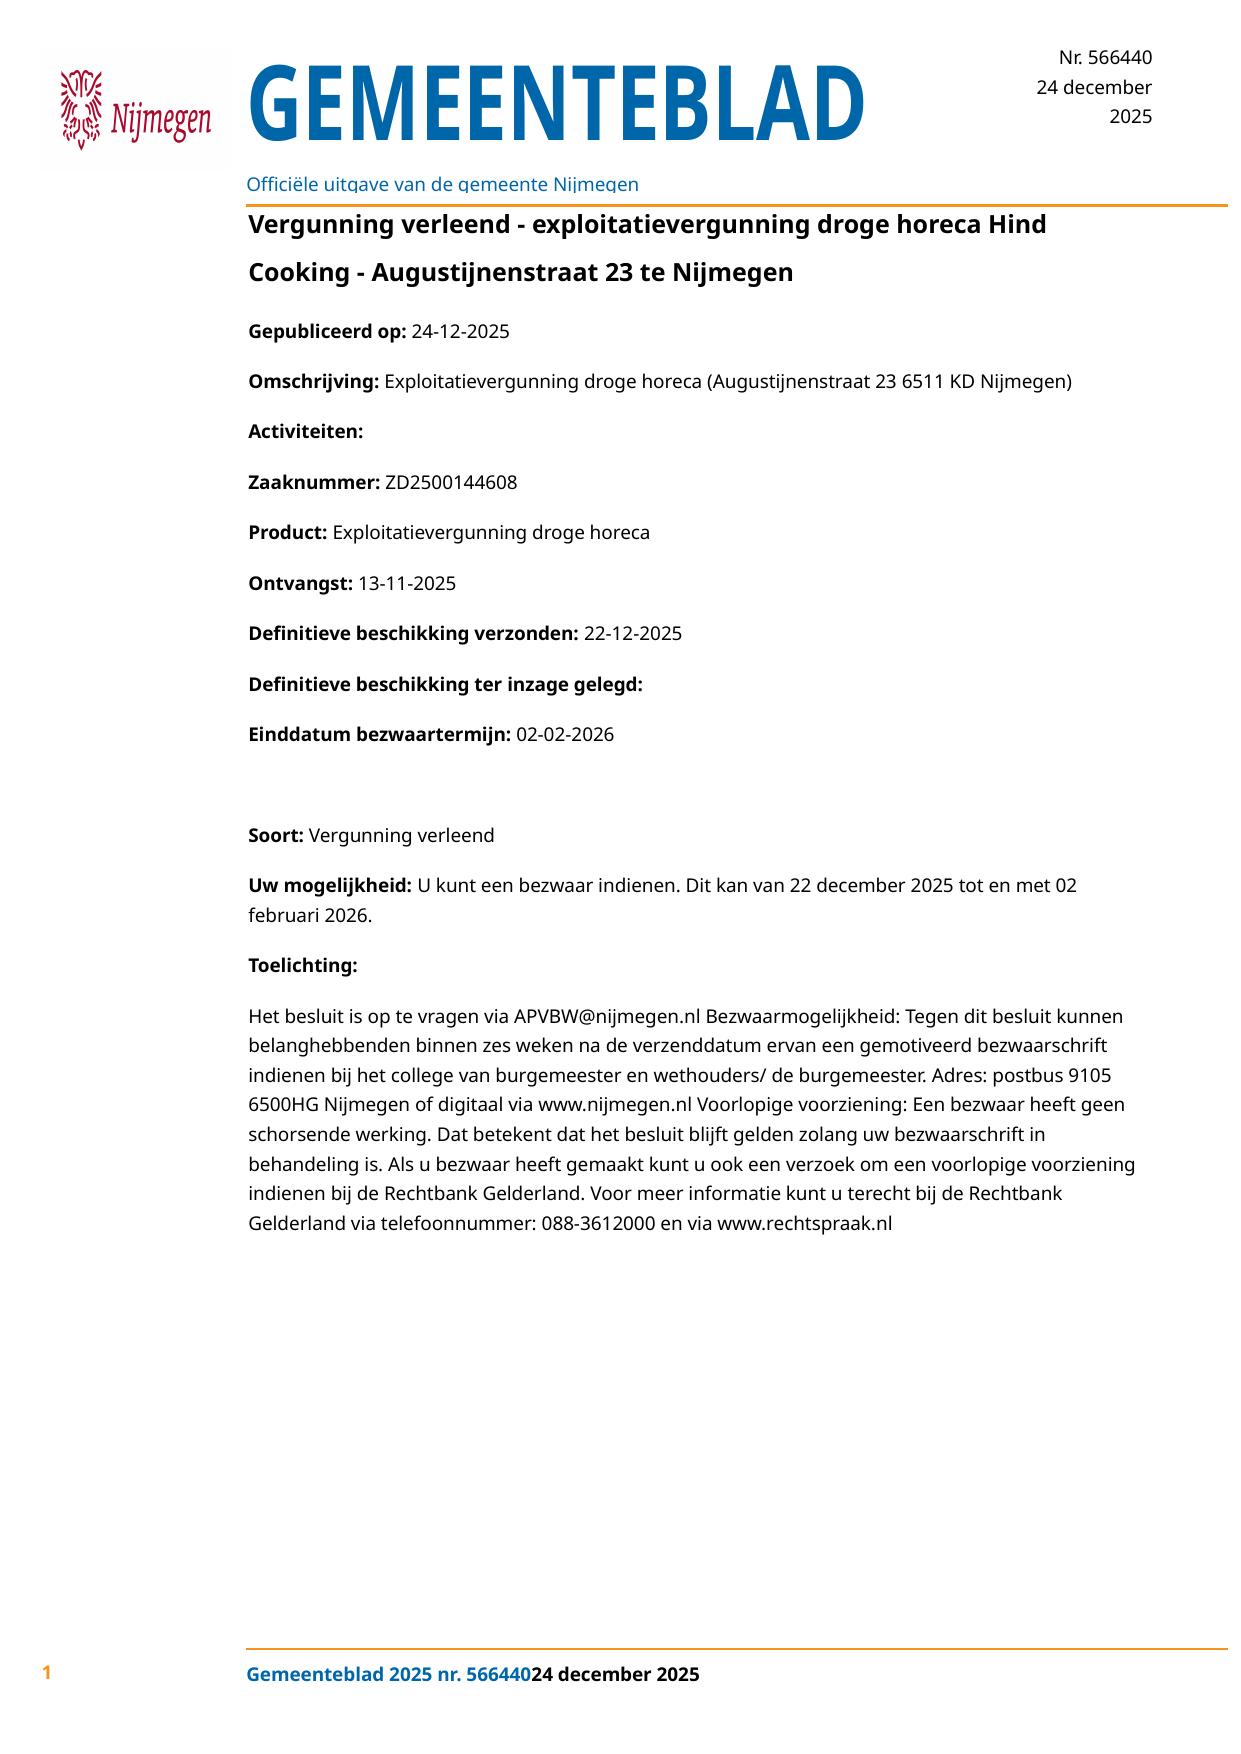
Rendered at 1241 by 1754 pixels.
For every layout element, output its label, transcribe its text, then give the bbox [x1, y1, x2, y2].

text Product: Exploitatievergunning droge horeca [248, 519, 1152, 545]
text Zaaknummer: ZD2500144608 [248, 469, 1152, 495]
text Definitieve beschikking verzonden: 22-12-2025 [248, 620, 1152, 646]
text Activiteiten: [248, 419, 1152, 444]
text Ontvangst: 13-11-2025 [248, 570, 1152, 596]
text Gepubliceerd op: 24-12-2025 [248, 318, 1152, 344]
text Soort: Vergunning verleend [248, 822, 1152, 848]
text Uw mogelijkheid: U kunt een bezwaar indienen. Dit kan van 22 december 2025 tot en met 02 februari 2026. [248, 872, 1152, 928]
picture [41, 47, 231, 172]
text Definitieve beschikking ter inzage gelegd: [248, 671, 1152, 697]
text Einddatum bezwaartermijn: 02-02-2026 [248, 721, 1152, 747]
text Het besluit is op te vragen via APVBW@nijmegen.nl Bezwaarmogelijkheid: Tegen dit besluit kunnen belanghebbenden binnen zes weken na de verzenddatum ervan een gemotiveerd bezwaarschrift indienen bij het college van burgemeester en wethouders/ de burgemeester. Adres: postbus 9105 6500HG Nijmegen of digitaal via www.nijmegen.nl Voorlopige voorziening: Een bezwaar heeft geen schorsende werking. Dat betekent dat het besluit blijft gelden zolang uw bezwaarschrift in behandeling is. Als u bezwaar heeft gemaakt kunt u ook een verzoek om een voorlopige voorziening indienen bij de Rechtbank Gelderland. Voor meer informatie kunt u terecht bij de Rechtbank Gelderland via telefoonnummer: 088-3612000 en via www.rechtspraak.nl [248, 1003, 1152, 1236]
text Omschrijving: Exploitatievergunning droge horeca (Augustijnenstraat 23 6511 KD Nijmegen) [248, 368, 1152, 394]
text Toelichting: [248, 952, 1152, 978]
text Vergunning verleend - exploitatievergunning droge horeca Hind Cooking - Augustijnenstraat 23 te Nijmegen [248, 207, 1152, 288]
